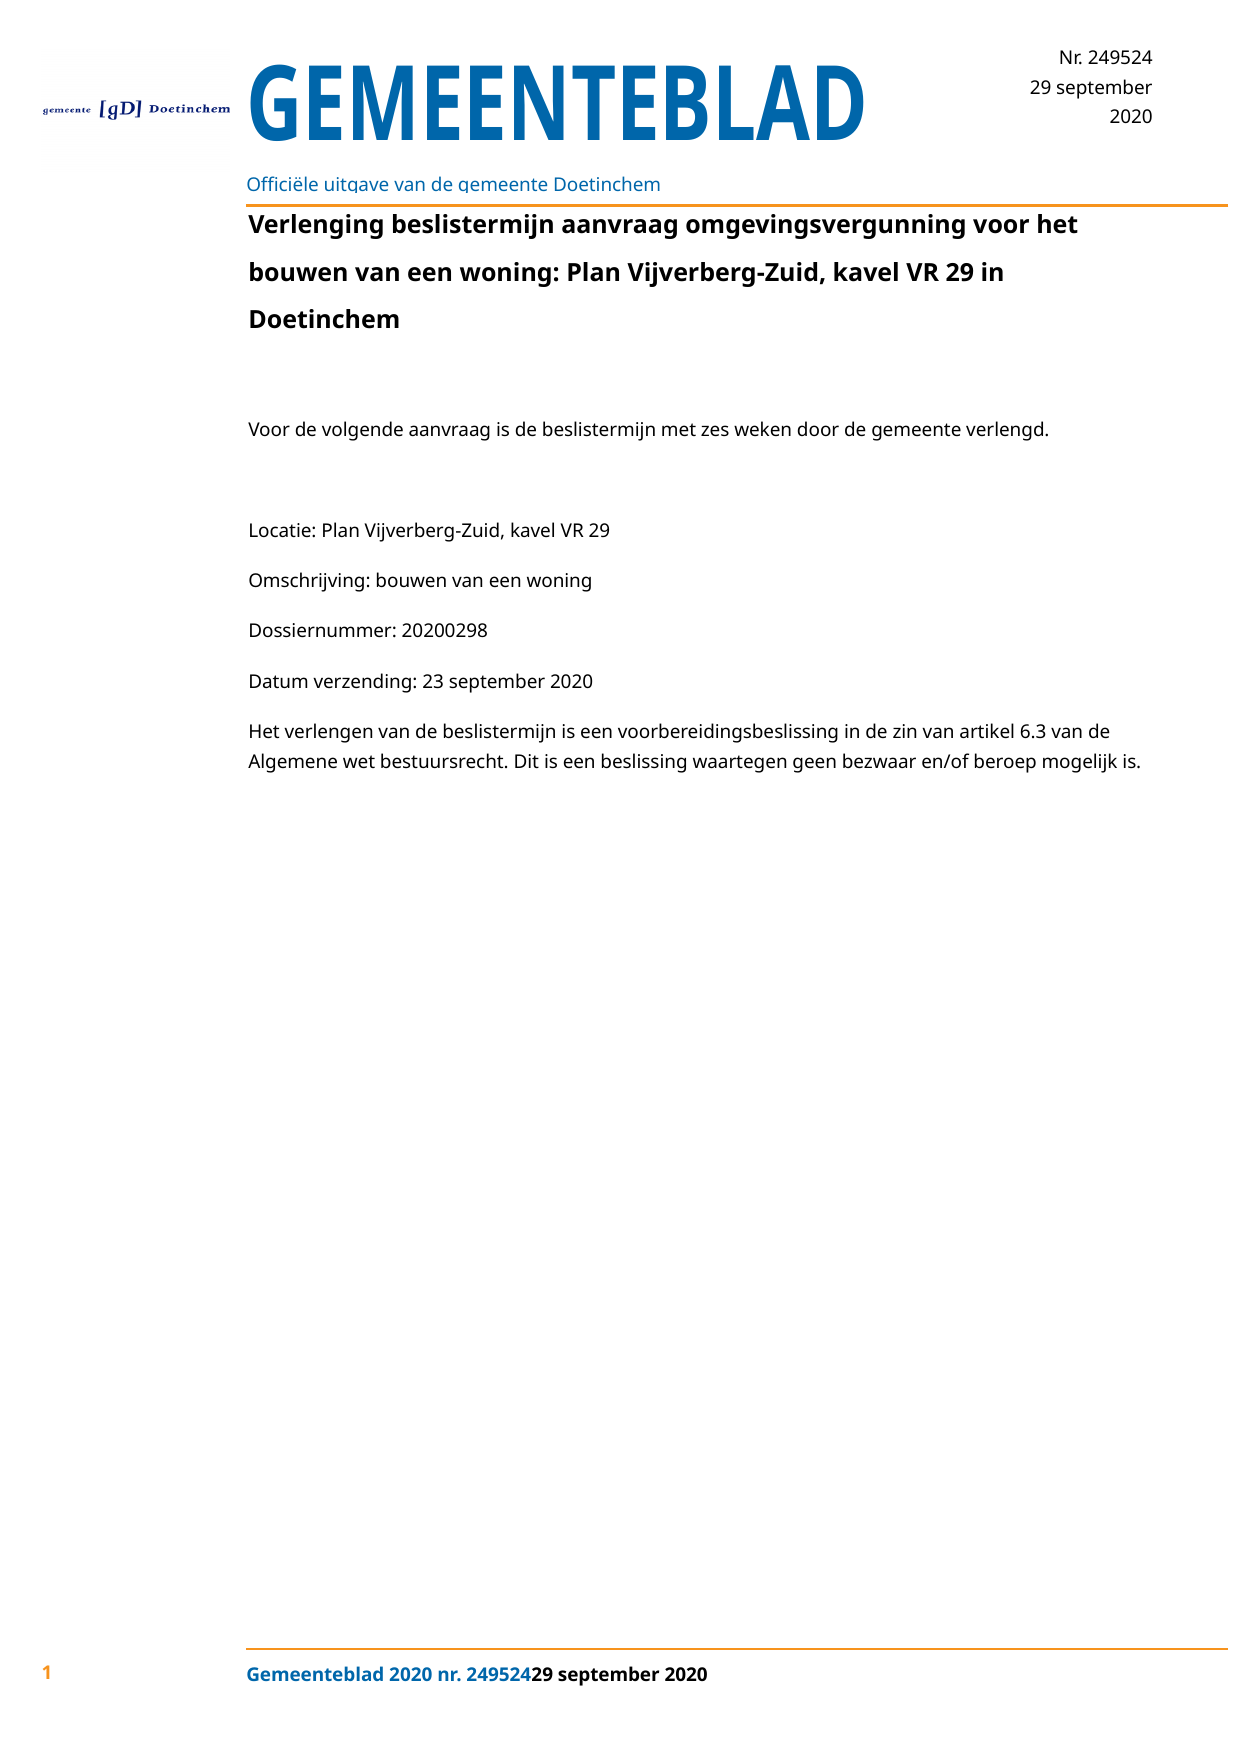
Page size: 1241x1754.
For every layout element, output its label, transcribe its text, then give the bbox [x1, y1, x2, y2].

text Locatie: Plan Vijverberg-Zuid, kavel VR 29 [248, 517, 1152, 542]
text Verlenging beslistermijn aanvraag omgevingsvergunning voor het bouwen van een woning: Plan Vijverberg-Zuid, kavel VR 29 in Doetinchem [248, 207, 1152, 336]
picture [41, 47, 231, 172]
text Het verlengen van de beslistermijn is een voorbereidingsbeslissing in de zin van artikel 6.3 van de Algemene wet bestuursrecht. Dit is een beslissing waartegen geen bezwaar en/of beroep mogelijk is. [248, 718, 1152, 774]
text Voor de volgende aanvraag is de beslistermijn met zes weken door de gemeente verlengd. [248, 416, 1152, 442]
text Omschrijving: bouwen van een woning [248, 567, 1152, 593]
text Datum verzending: 23 september 2020 [248, 668, 1152, 694]
text Dossiernummer: 20200298 [248, 618, 1152, 643]
